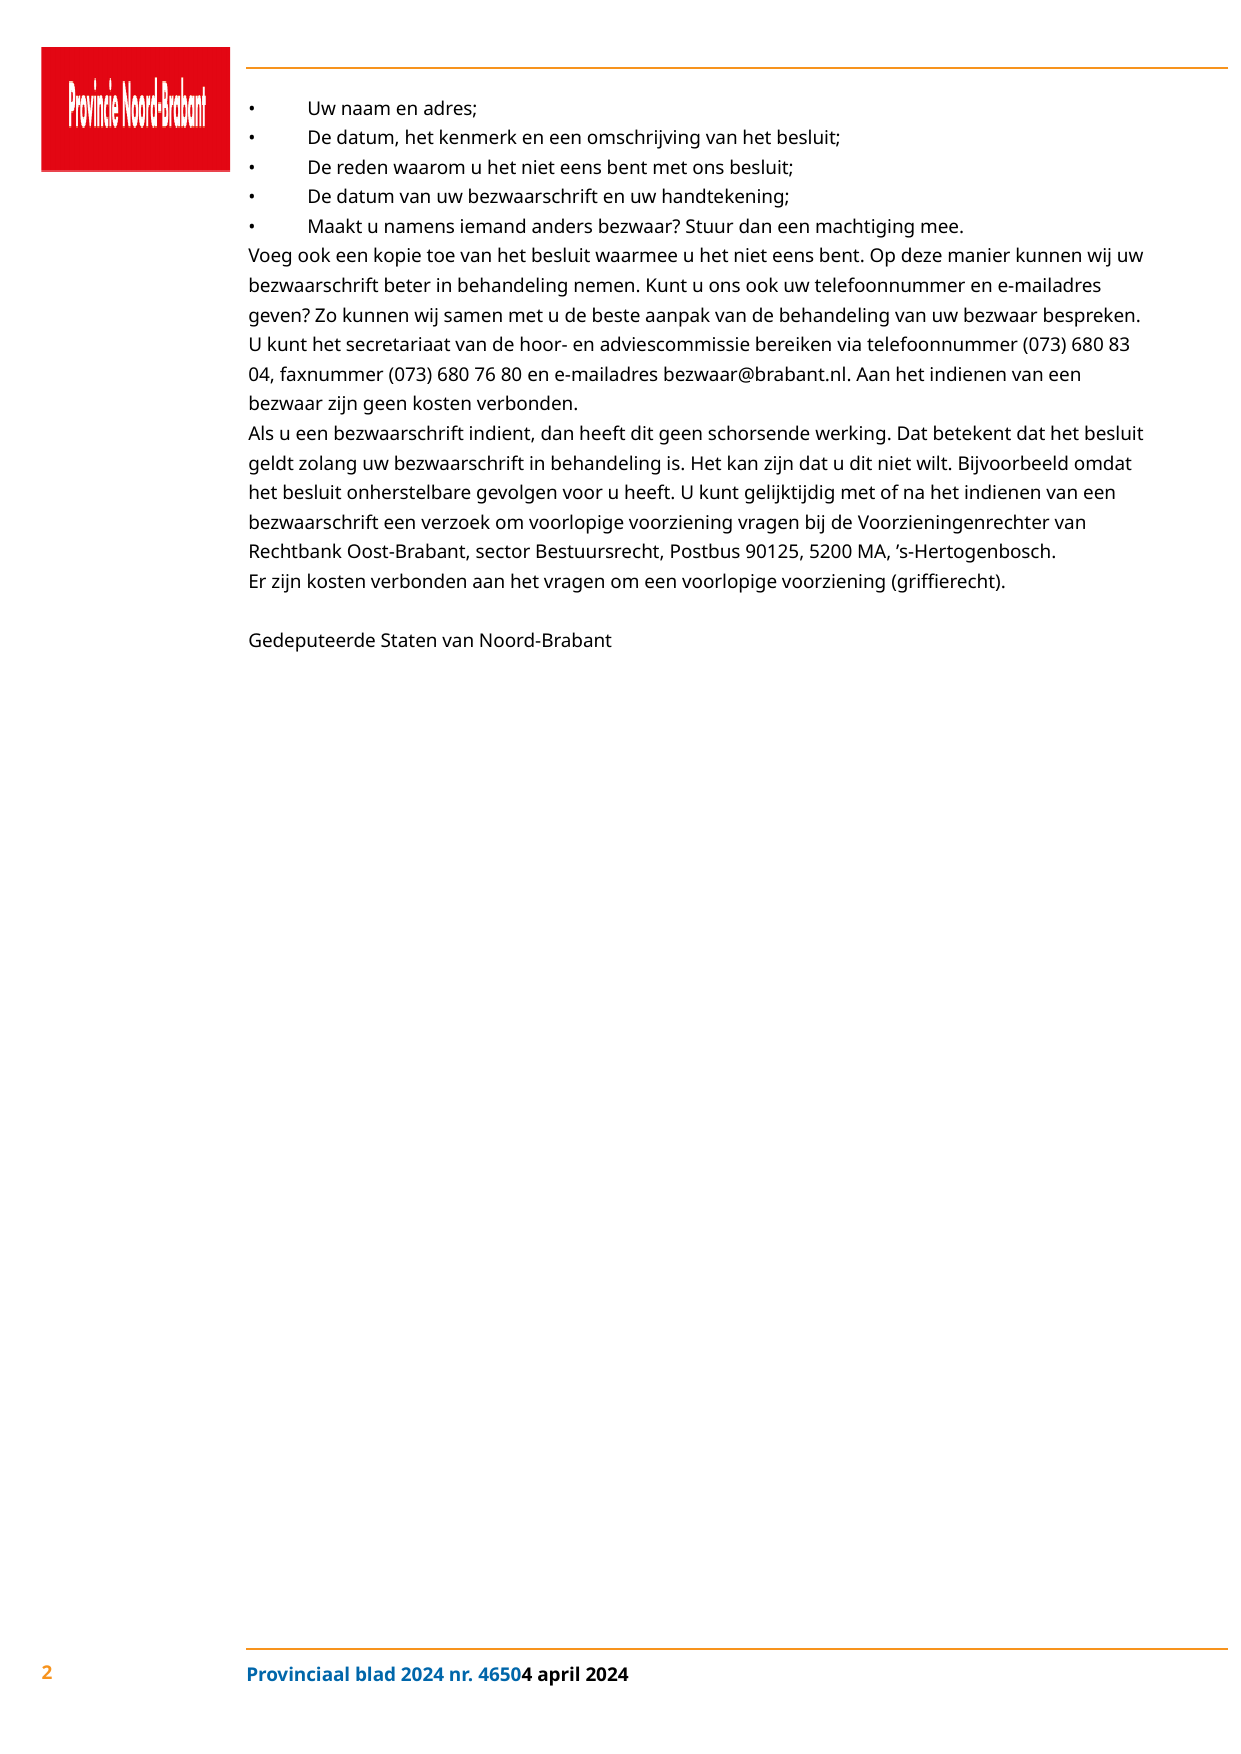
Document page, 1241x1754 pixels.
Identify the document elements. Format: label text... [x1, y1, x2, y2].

text Voeg ook een kopie toe van het besluit waarmee u het niet eens bent. Op deze manier kunnen wij uw bezwaarschrift beter in behandeling nemen. Kunt u ons ook uw telefoonnummer en e-mailadres geven? Zo kunnen wij samen met u de beste aanpak van de behandeling van uw bezwaar bespreken. U kunt het secretariaat van de hoor- en adviescommissie bereiken via telefoonnummer (073) 680 83 04, faxnummer (073) 680 76 80 en e-mailadres bezwaar@brabant.nl. Aan het indienen van een bezwaar zijn geen kosten verbonden. [248, 243, 1152, 416]
list Maakt u namens iemand anders bezwaar? Stuur dan een machtiging mee. [248, 213, 1152, 239]
list De reden waarom u het niet eens bent met ons besluit; [248, 154, 1152, 180]
text Als u een bezwaarschrift indient, dan heeft dit geen schorsende werking. Dat betekent dat het besluit geldt zolang uw bezwaarschrift in behandeling is. Het kan zijn dat u dit niet wilt. Bijvoorbeeld omdat het besluit onherstelbare gevolgen voor u heeft. U kunt gelijktijdig met of na het indienen van een bezwaarschrift een verzoek om voorlopige voorziening vragen bij de Voorzieningenrechter van Rechtbank Oost-Brabant, sector Bestuursrecht, Postbus 90125, 5200 MA, ’s-Hertogenbosch. [248, 420, 1152, 564]
text Er zijn kosten verbonden aan het vragen om een voorlopige voorziening (griffierecht). [248, 568, 1152, 594]
list Uw naam en adres; [248, 95, 1152, 121]
list De datum van uw bezwaarschrift en uw handtekening; [248, 183, 1152, 209]
text Gedeputeerde Staten van Noord-Brabant [248, 627, 1152, 653]
list De datum, het kenmerk en een omschrijving van het besluit; [248, 124, 1152, 150]
picture [41, 47, 231, 172]
